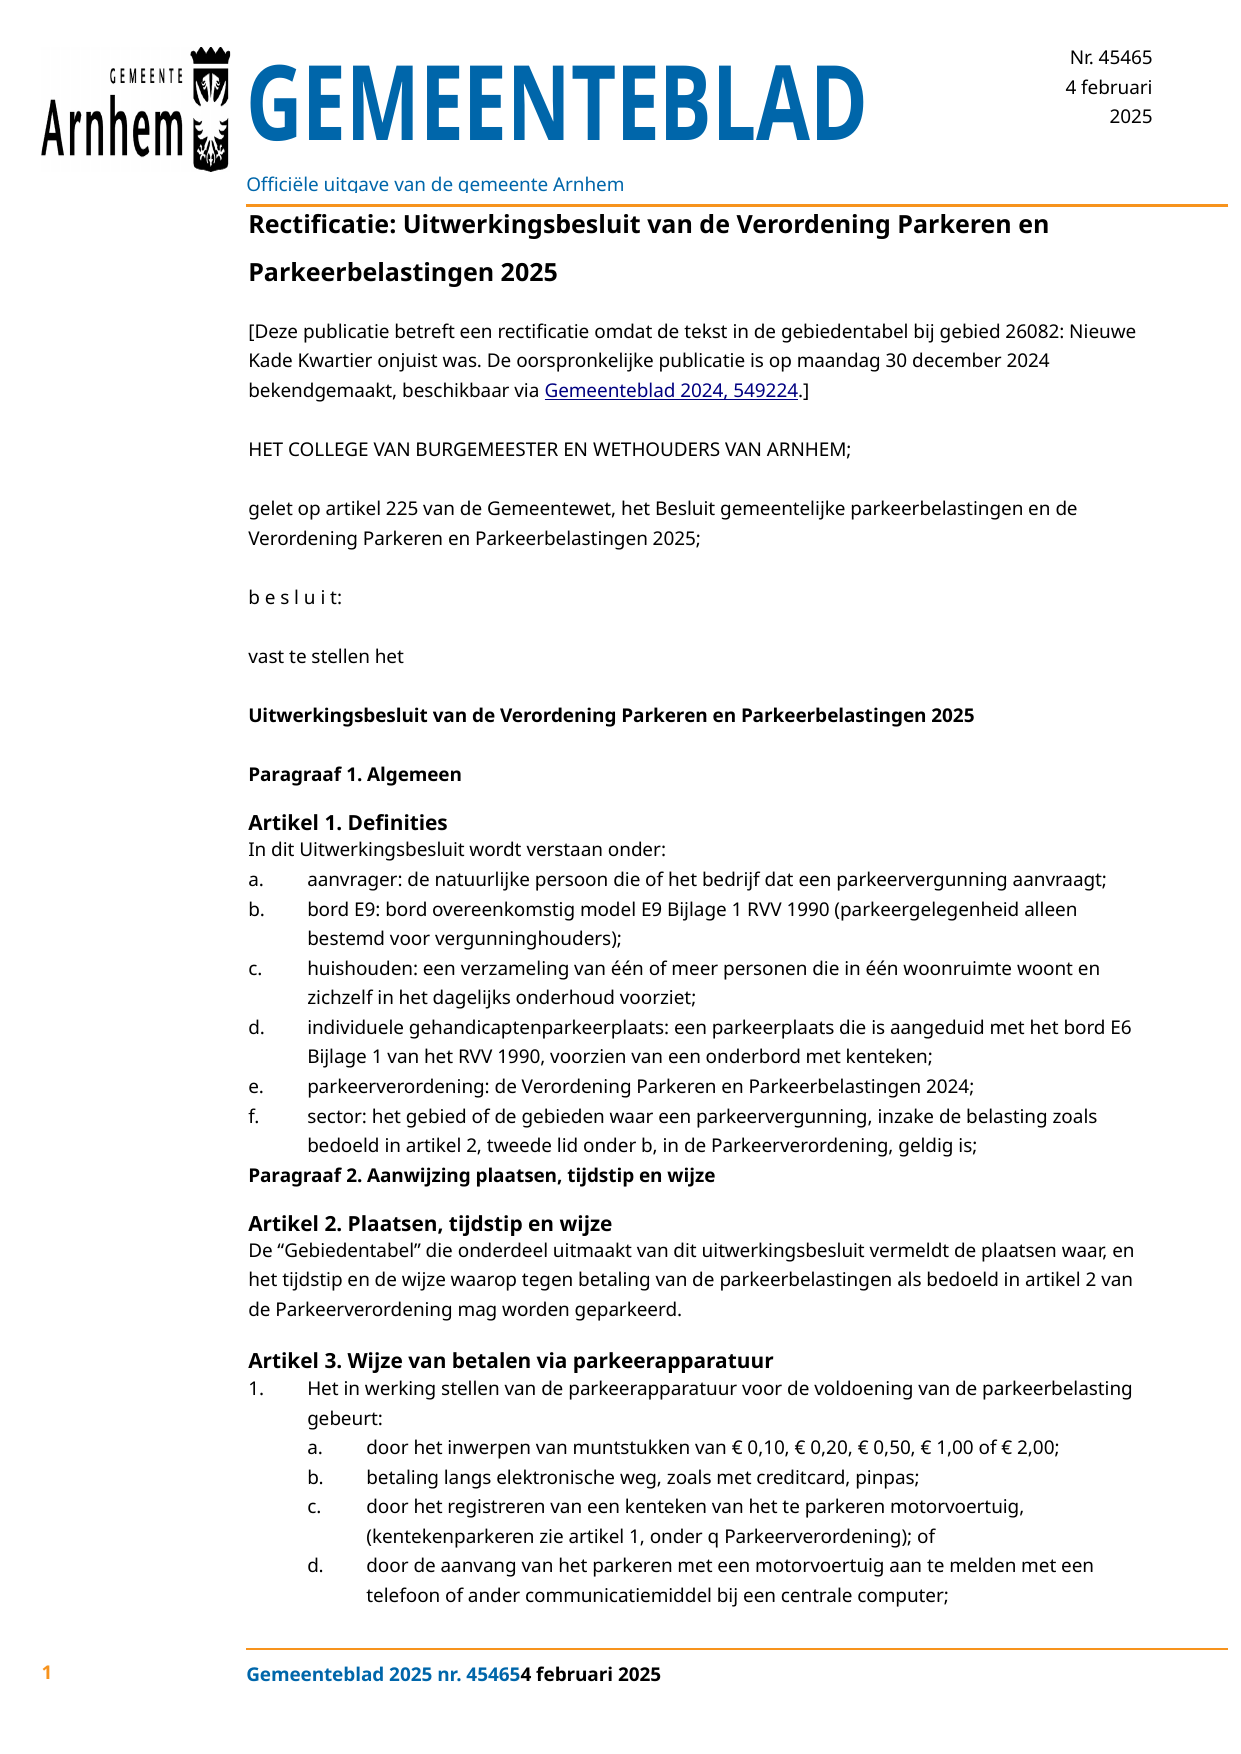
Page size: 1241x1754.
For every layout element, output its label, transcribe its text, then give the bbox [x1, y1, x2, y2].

text In dit Uitwerkingsbesluit wordt verstaan onder: [248, 837, 1152, 862]
text [Deze publicatie betreft een rectificatie omdat de tekst in de gebiedentabel bij gebied 26082: Nieuwe Kade Kwartier onjuist was. De oorspronkelijke publicatie is op maandag 30 december 2024 bekendgemaakt, beschikbaar via Gemeenteblad 2024, 549224.] [248, 318, 1152, 403]
text Paragraaf 1. Algemeen [248, 762, 1152, 787]
text Artikel 3. Wijze van betalen via parkeerapparatuur [248, 1347, 1152, 1375]
list door de aanvang van het parkeren met een motorvoertuig aan te melden met een telefoon of ander communicatiemiddel bij een centrale computer; [307, 1553, 1152, 1608]
text Rectificatie: Uitwerkingsbesluit van de Verordening Parkeren en Parkeerbelastingen 2025 [248, 207, 1152, 288]
text Artikel 2. Plaatsen, tijdstip en wijze [248, 1209, 1152, 1237]
text Uitwerkingsbesluit van de Verordening Parkeren en Parkeerbelastingen 2025 [248, 702, 1152, 728]
list door het registreren van een kenteken van het te parkeren motorvoertuig, (kentekenparkeren zie artikel 1, onder q Parkeerverordening); of [307, 1493, 1152, 1549]
list huishouden: een verzameling van één of meer personen die in één woonruimte woont en zichzelf in het dagelijks onderhoud voorziet; [248, 955, 1152, 1010]
picture [41, 47, 231, 172]
text Artikel 1. Definities [248, 808, 1152, 837]
list betaling langs elektronische weg, zoals met creditcard, pinpas; [307, 1464, 1152, 1489]
text HET COLLEGE VAN BURGEMEESTER EN WETHOUDERS VAN ARNHEM; [248, 436, 1152, 462]
text b e s l u i t: [248, 584, 1152, 610]
text De “Gebiedentabel” die onderdeel uitmaakt van dit uitwerkingsbesluit vermeldt de plaatsen waar, en het tijdstip en de wijze waarop tegen betaling van de parkeerbelastingen als bedoeld in artikel 2 van de Parkeerverordening mag worden geparkeerd. [248, 1237, 1152, 1322]
text gelet op artikel 225 van de Gemeentewet, het Besluit gemeentelijke parkeerbelastingen en de Verordening Parkeren en Parkeerbelastingen 2025; [248, 495, 1152, 551]
list individuele gehandicaptenparkeerplaats: een parkeerplaats die is aangeduid met het bord E6 Bijlage 1 van het RVV 1990, voorzien van een onderbord met kenteken; [248, 1014, 1152, 1069]
list Het in werking stellen van de parkeerapparatuur voor de voldoening van de parkeerbelasting gebeurt: [248, 1375, 1152, 1430]
list door het inwerpen van muntstukken van € 0,10, € 0,20, € 0,50, € 1,00 of € 2,00; [307, 1434, 1152, 1460]
text Paragraaf 2. Aanwijzing plaatsen, tijdstip en wijze [248, 1162, 1152, 1188]
list sector: het gebied of de gebieden waar een parkeervergunning, inzake de belasting zoals bedoeld in artikel 2, tweede lid onder b, in de Parkeerverordening, geldig is; [248, 1103, 1152, 1158]
list aanvrager: de natuurlijke persoon die of het bedrijf dat een parkeervergunning aanvraagt; [248, 866, 1152, 892]
list parkeerverordening: de Verordening Parkeren en Parkeerbelastingen 2024; [248, 1073, 1152, 1099]
list bord E9: bord overeenkomstig model E9 Bijlage 1 RVV 1990 (parkeergelegenheid alleen bestemd voor vergunninghouders); [248, 896, 1152, 951]
text vast te stellen het [248, 643, 1152, 669]
